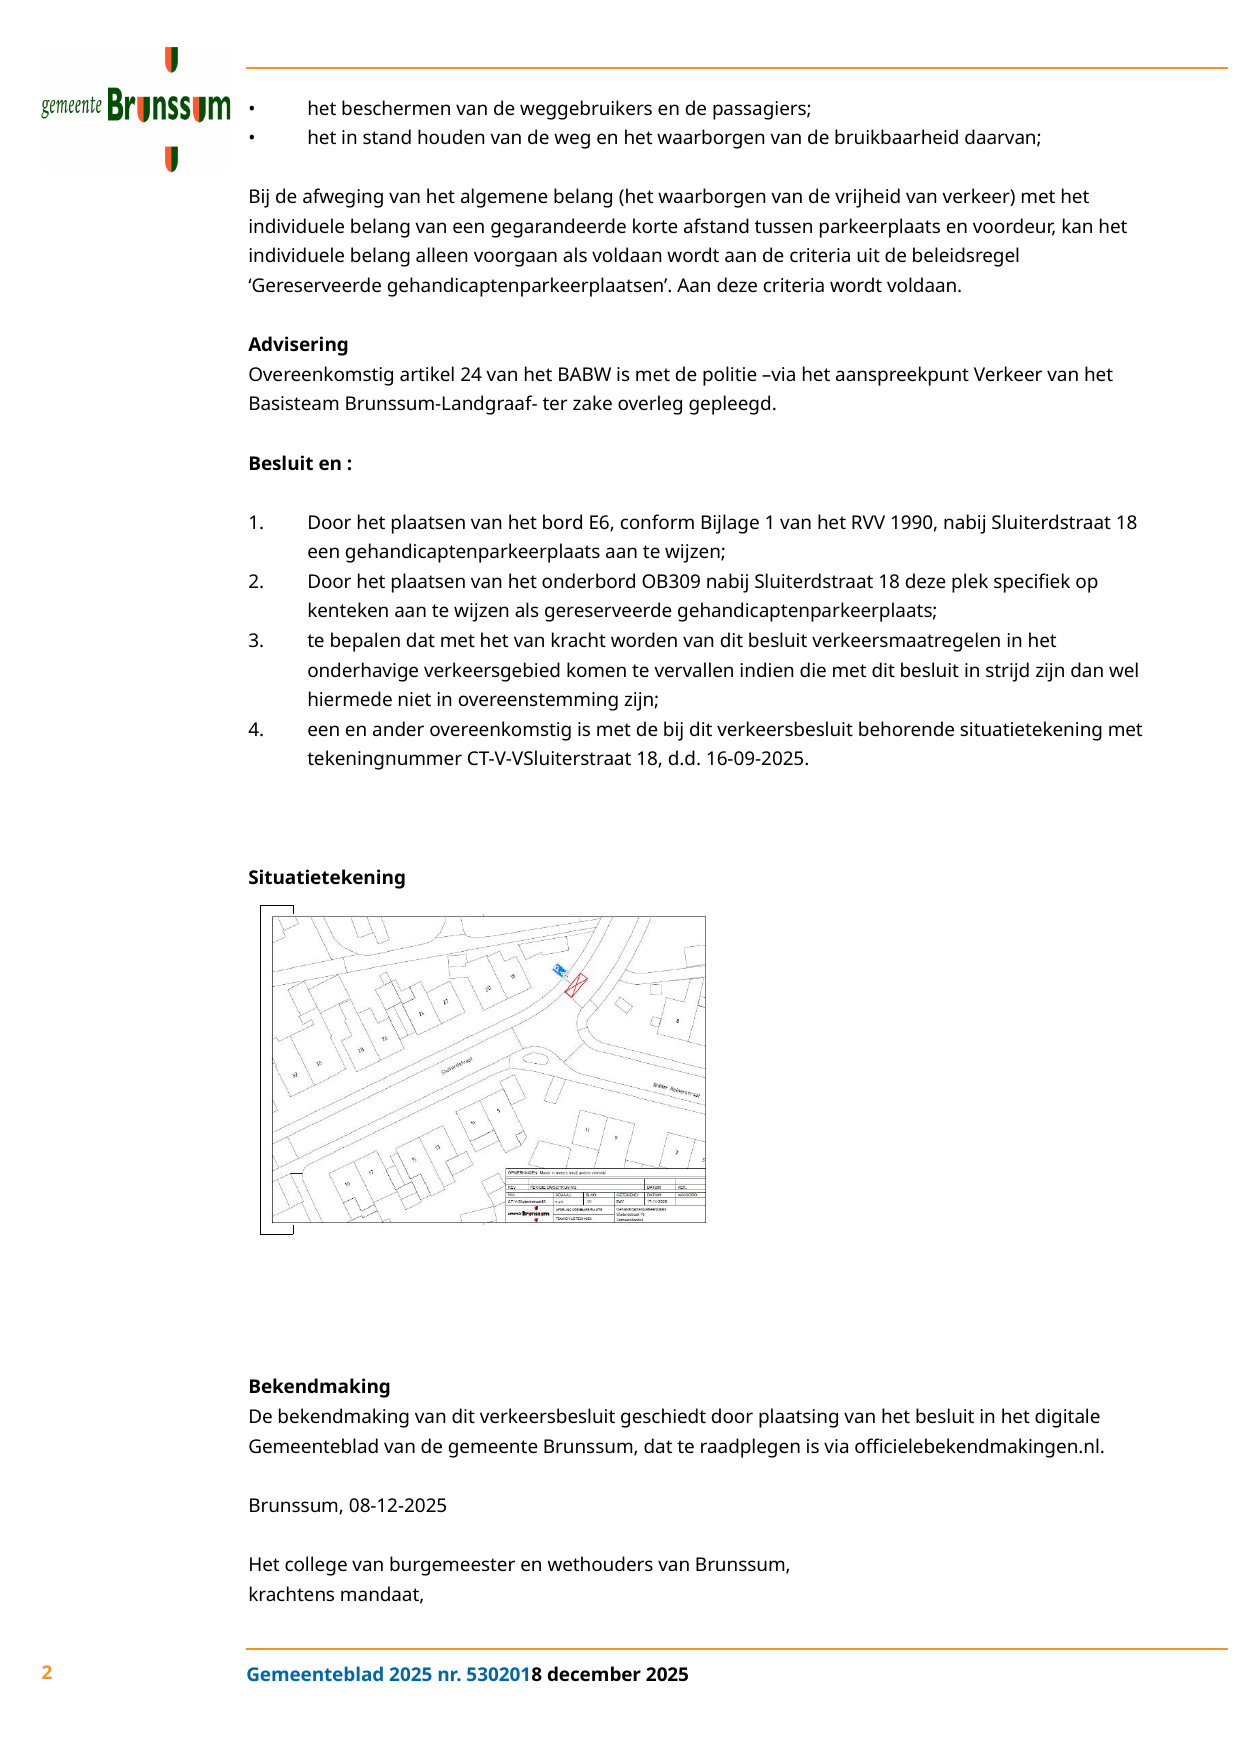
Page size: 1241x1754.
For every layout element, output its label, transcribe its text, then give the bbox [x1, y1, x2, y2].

text Advisering [248, 331, 1152, 357]
list een en ander overeenkomstig is met de bij dit verkeersbesluit behorende situatietekening met tekeningnummer CT-V-VSluiterstraat 18, d.d. 16-09-2025. [248, 716, 1152, 771]
text De bekendmaking van dit verkeersbesluit geschiedt door plaatsing van het besluit in het digitale Gemeenteblad van de gemeente Brunssum, dat te raadplegen is via officielebekendmakingen.nl. [248, 1403, 1152, 1458]
text Overeenkomstig artikel 24 van het BABW is met de politie –via het aanspreekpunt Verkeer van het Basisteam Brunssum-Landgraaf- ter zake overleg gepleegd. [248, 361, 1152, 416]
text Besluit en : [248, 450, 1152, 476]
list het in stand houden van de weg en het waarborgen van de bruikbaarheid daarvan; [248, 124, 1152, 150]
picture [41, 47, 231, 172]
list het beschermen van de weggebruikers en de passagiers; [248, 95, 1152, 121]
list Door het plaatsen van het onderbord OB309 nabij Sluiterdstraat 18 deze plek specifiek op kenteken aan te wijzen als gereserveerde gehandicaptenparkeerplaats; [248, 568, 1152, 623]
text krachtens mandaat, [248, 1581, 1152, 1606]
text Brunssum, 08-12-2025 [248, 1492, 1152, 1518]
text Situatietekening [248, 864, 1152, 890]
list te bepalen dat met het van kracht worden van dit besluit verkeersmaatregelen in het onderhavige verkeersgebied komen te vervallen indien die met dit besluit in strijd zijn dan wel hiermede niet in overeenstemming zijn; [248, 627, 1152, 712]
text Bekendmaking [248, 1374, 1152, 1399]
text Het college van burgemeester en wethouders van Brunssum, [248, 1551, 1152, 1577]
list Door het plaatsen van het bord E6, conform Bijlage 1 van het RVV 1990, nabij Sluiterdstraat 18 een gehandicaptenparkeerplaats aan te wijzen; [248, 509, 1152, 564]
text Bij de afweging van het algemene belang (het waarborgen van de vrijheid van verkeer) met het individuele belang van een gegarandeerde korte afstand tussen parkeerplaats en voordeur, kan het individuele belang alleen voorgaan als voldaan wordt aan de criteria uit de beleidsregel ‘Gereserveerde gehandicaptenparkeerplaatsen’. Aan deze criteria wordt voldaan. [248, 183, 1152, 298]
picture [268, 914, 708, 1225]
